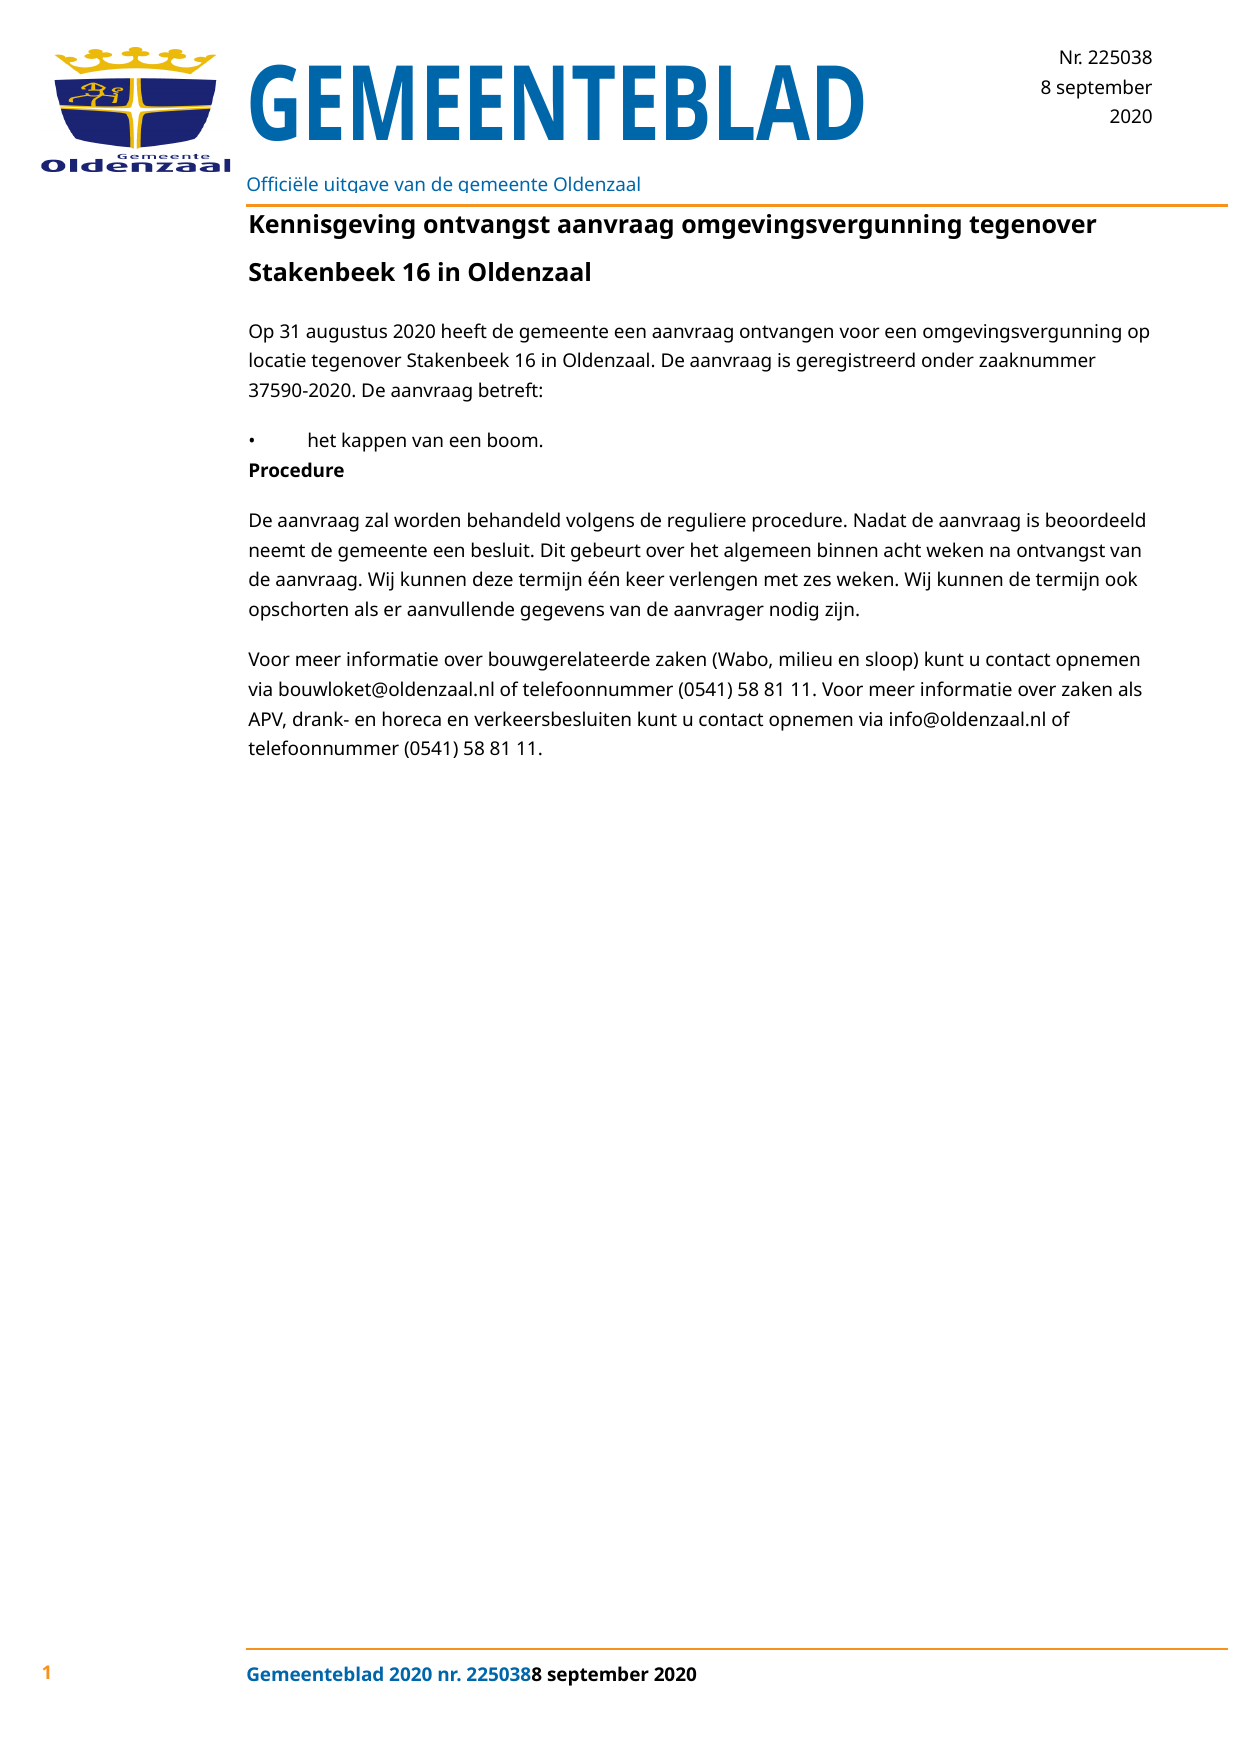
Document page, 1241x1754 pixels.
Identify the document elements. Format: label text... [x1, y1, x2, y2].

text Op 31 augustus 2020 heeft de gemeente een aanvraag ontvangen voor een omgevingsvergunning op locatie tegenover Stakenbeek 16 in Oldenzaal. De aanvraag is geregistreerd onder zaaknummer 37590-2020. De aanvraag betreft: [248, 318, 1152, 403]
text De aanvraag zal worden behandeld volgens de reguliere procedure. Nadat de aanvraag is beoordeeld neemt de gemeente een besluit. Dit gebeurt over het algemeen binnen acht weken na ontvangst van de aanvraag. Wij kunnen deze termijn één keer verlengen met zes weken. Wij kunnen de termijn ook opschorten als er aanvullende gegevens van de aanvrager nodig zijn. [248, 507, 1152, 622]
text Procedure [248, 457, 1152, 483]
picture [41, 47, 231, 172]
text Voor meer informatie over bouwgerelateerde zaken (Wabo, milieu en sloop) kunt u contact opnemen via bouwloket@oldenzaal.nl of telefoonnummer (0541) 58 81 11. Voor meer informatie over zaken als APV, drank- en horeca en verkeersbesluiten kunt u contact opnemen via info@oldenzaal.nl of telefoonnummer (0541) 58 81 11. [248, 647, 1152, 761]
list het kappen van een boom. [248, 427, 1152, 453]
text Kennisgeving ontvangst aanvraag omgevingsvergunning tegenover Stakenbeek 16 in Oldenzaal [248, 207, 1152, 288]
